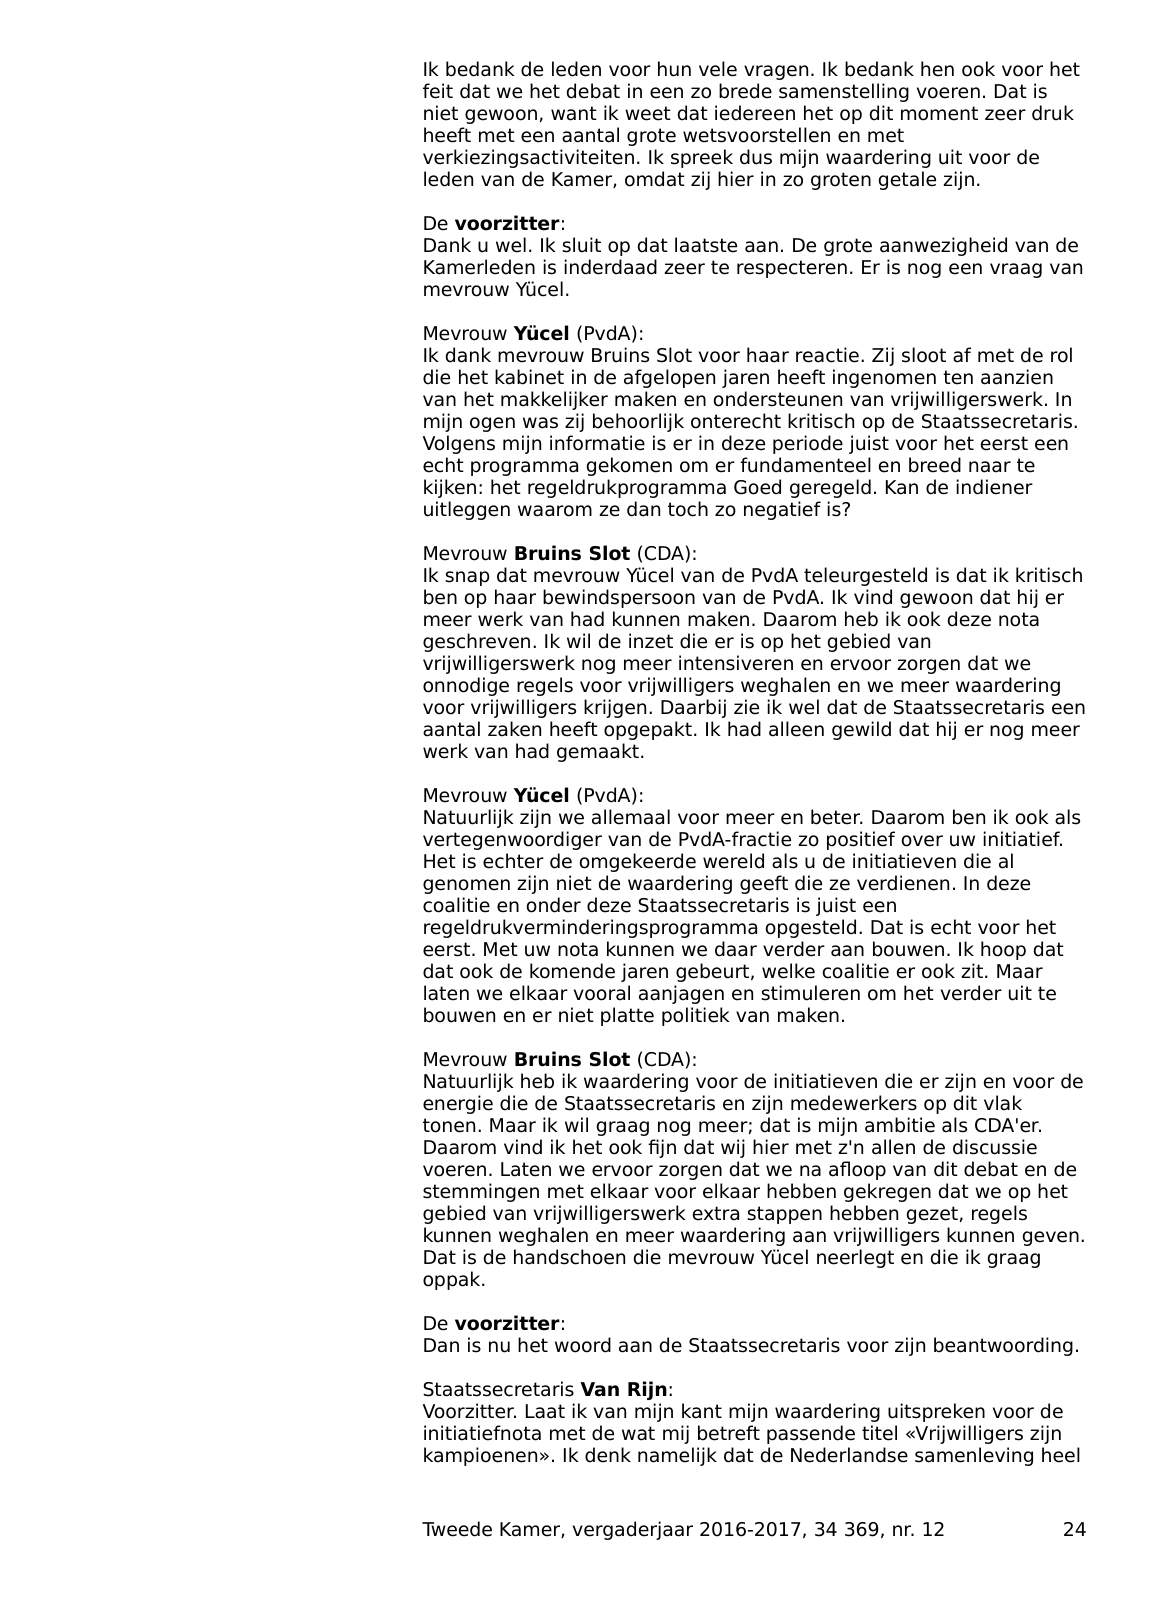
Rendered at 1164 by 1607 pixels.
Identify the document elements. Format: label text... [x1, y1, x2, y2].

text Mevrouw Bruins Slot (CDA): [422, 1049, 1087, 1071]
text Ik snap dat mevrouw Yücel van de PvdA teleurgesteld is dat ik kritisch ben op haar bewindspersoon van de PvdA. Ik vind gewoon dat hij er meer werk van had kunnen maken. Daarom heb ik ook deze nota geschreven. Ik wil de inzet die er is op het gebied van vrijwilligerswerk nog meer intensiveren en ervoor zorgen dat we onnodige regels voor vrijwilligers weghalen en we meer waardering voor vrijwilligers krijgen. Daarbij zie ik wel dat de Staatssecretaris een aantal zaken heeft opgepakt. Ik had alleen gewild dat hij er nog meer werk van had gemaakt. [422, 565, 1087, 763]
text Voorzitter. Laat ik van mijn kant mijn waardering uitspreken voor de initiatiefnota met de wat mij betreft passende titel «Vrijwilligers zijn kampioenen». Ik denk namelijk dat de Nederlandse samenleving heel [422, 1401, 1087, 1467]
text De voorzitter: [422, 213, 1087, 235]
text De voorzitter: [422, 1313, 1087, 1335]
text Dan is nu het woord aan de Staatssecretaris voor zijn beantwoording. [422, 1335, 1087, 1357]
text Mevrouw Yücel (PvdA): [422, 323, 1087, 345]
text Mevrouw Yücel (PvdA): [422, 785, 1087, 807]
text Natuurlijk heb ik waardering voor de initiatieven die er zijn en voor de energie die de Staatssecretaris en zijn medewerkers op dit vlak tonen. Maar ik wil graag nog meer; dat is mijn ambitie als CDA'er. Daarom vind ik het ook fijn dat wij hier met z'n allen de discussie voeren. Laten we ervoor zorgen dat we na afloop van dit debat en de stemmingen met elkaar voor elkaar hebben gekregen dat we op het gebied van vrijwilligerswerk extra stappen hebben gezet, regels kunnen weghalen en meer waardering aan vrijwilligers kunnen geven. Dat is de handschoen die mevrouw Yücel neerlegt en die ik graag oppak. [422, 1071, 1087, 1291]
text Ik dank mevrouw Bruins Slot voor haar reactie. Zij sloot af met de rol die het kabinet in de afgelopen jaren heeft ingenomen ten aanzien van het makkelijker maken en ondersteunen van vrijwilligerswerk. In mijn ogen was zij behoorlijk onterecht kritisch op de Staatssecretaris. Volgens mijn informatie is er in deze periode juist voor het eerst een echt programma gekomen om er fundamenteel en breed naar te kijken: het regeldrukprogramma Goed geregeld. Kan de indiener uitleggen waarom ze dan toch zo negatief is? [422, 345, 1087, 521]
text Mevrouw Bruins Slot (CDA): [422, 543, 1087, 565]
text Dank u wel. Ik sluit op dat laatste aan. De grote aanwezigheid van de Kamerleden is inderdaad zeer te respecteren. Er is nog een vraag van mevrouw Yücel. [422, 235, 1087, 301]
text Ik bedank de leden voor hun vele vragen. Ik bedank hen ook voor het feit dat we het debat in een zo brede samenstelling voeren. Dat is niet gewoon, want ik weet dat iedereen het op dit moment zeer druk heeft met een aantal grote wetsvoorstellen en met verkiezingsactiviteiten. Ik spreek dus mijn waardering uit voor de leden van de Kamer, omdat zij hier in zo groten getale zijn. [422, 59, 1087, 191]
text Staatssecretaris Van Rijn: [422, 1379, 1087, 1401]
text Natuurlijk zijn we allemaal voor meer en beter. Daarom ben ik ook als vertegenwoordiger van de PvdA-fractie zo positief over uw initiatief. Het is echter de omgekeerde wereld als u de initiatieven die al genomen zijn niet de waardering geeft die ze verdienen. In deze coalitie en onder deze Staatssecretaris is juist een regeldrukverminderingsprogramma opgesteld. Dat is echt voor het eerst. Met uw nota kunnen we daar verder aan bouwen. Ik hoop dat dat ook de komende jaren gebeurt, welke coalitie er ook zit. Maar laten we elkaar vooral aanjagen en stimuleren om het verder uit te bouwen en er niet platte politiek van maken. [422, 807, 1087, 1027]
